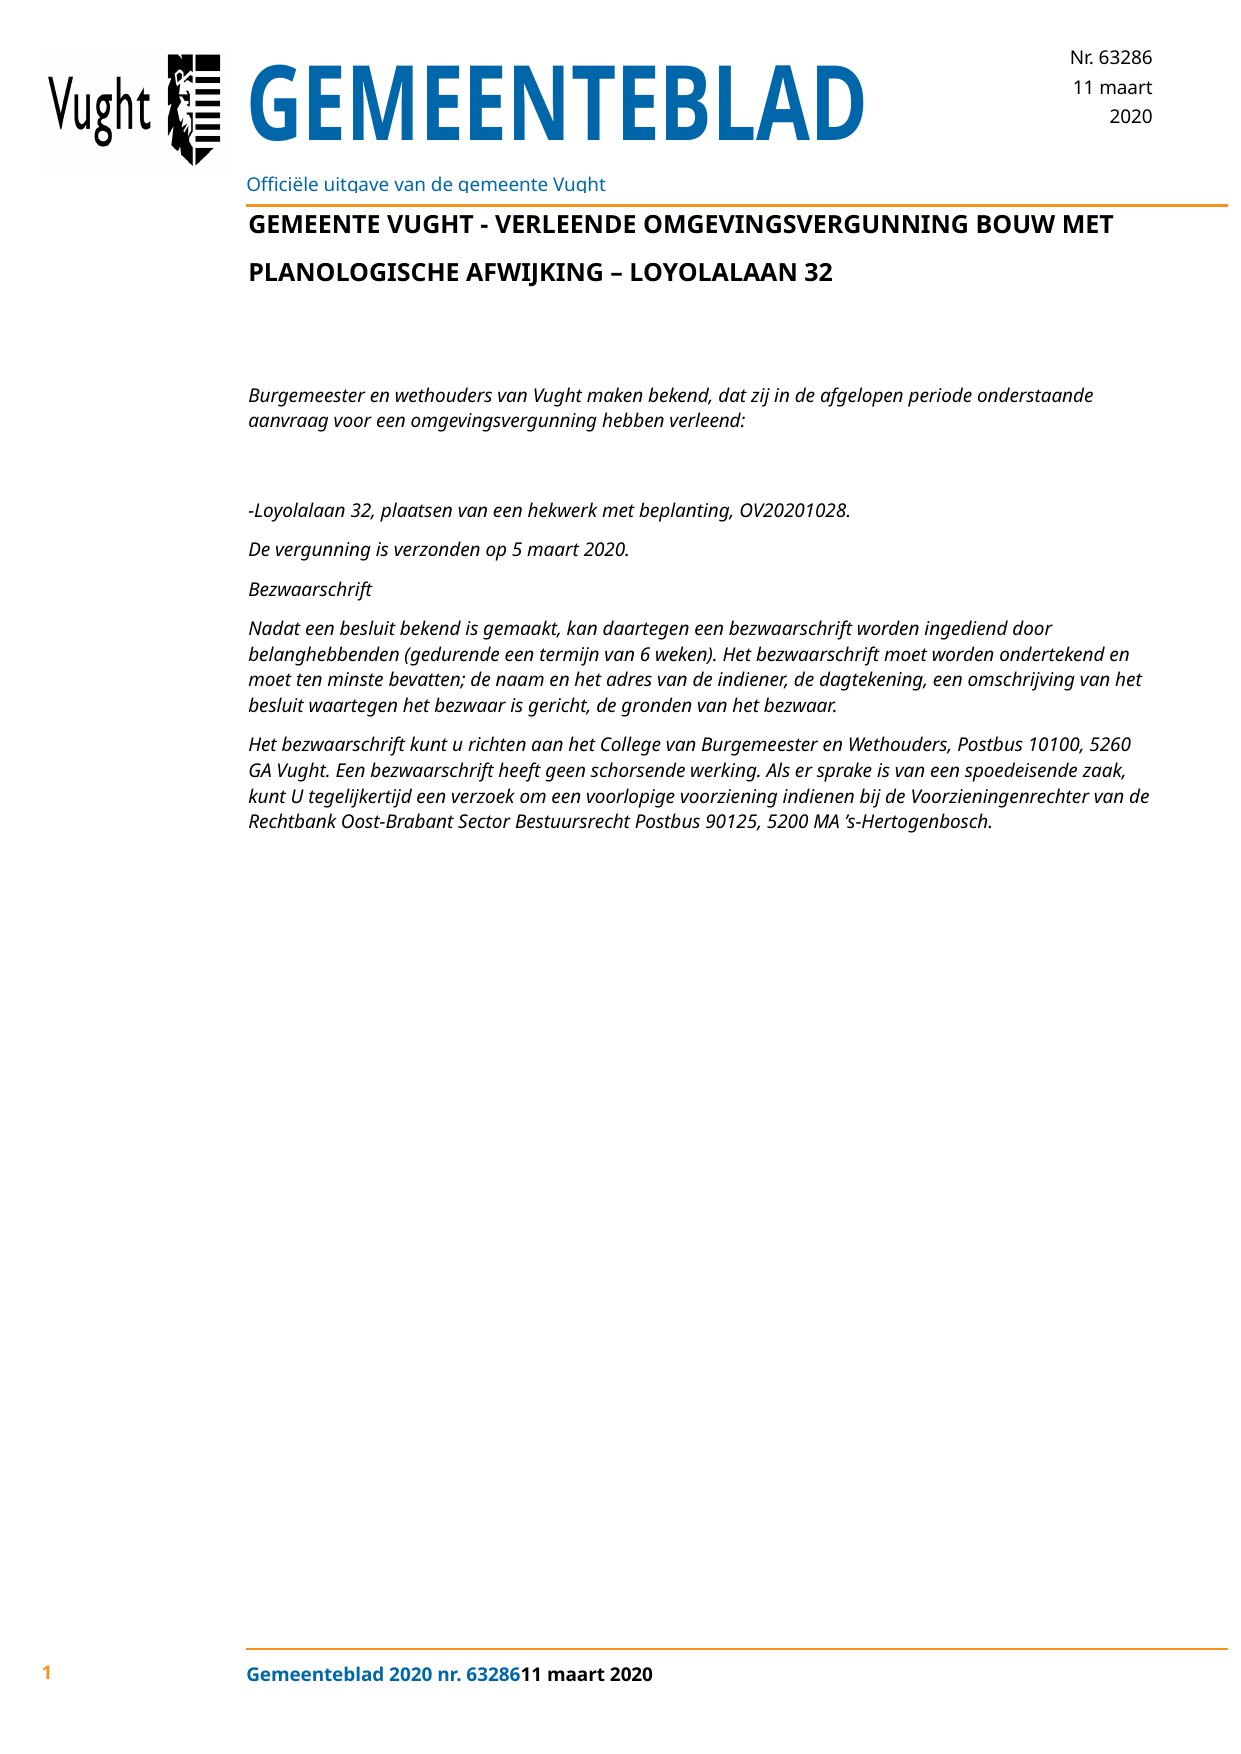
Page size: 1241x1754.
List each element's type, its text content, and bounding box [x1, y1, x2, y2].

text GEMEENTE VUGHT - VERLEENDE OMGEVINGSVERGUNNING BOUW MET PLANOLOGISCHE AFWIJKING – LOYOLALAAN 32 [248, 207, 1152, 288]
picture [41, 47, 231, 172]
text Het bezwaarschrift kunt u richten aan het College van Burgemeester en Wethouders, Postbus 10100, 5260 GA Vught. Een bezwaarschrift heeft geen schorsende werking. Als er sprake is van een spoedeisende zaak, kunt U tegelijkertijd een verzoek om een voorlopige voorziening indienen bij de Voorzieningenrechter van de Rechtbank Oost-Brabant Sector Bestuursrecht Postbus 90125, 5200 MA ’s-Hertogenbosch. [248, 732, 1152, 834]
text Burgemeester en wethouders van Vught maken bekend, dat zij in de afgelopen periode onderstaande aanvraag voor een omgevingsvergunning hebben verleend: [248, 382, 1152, 433]
text De vergunning is verzonden op 5 maart 2020. [248, 537, 1152, 562]
text Bezwaarschrift [248, 576, 1152, 602]
text -Loyolalaan 32, plaatsen van een hekwerk met beplanting, OV20201028. [248, 497, 1152, 523]
text Nadat een besluit bekend is gemaakt, kan daartegen een bezwaarschrift worden ingediend door belanghebbenden (gedurende een termijn van 6 weken). Het bezwaarschrift moet worden ondertekend en moet ten minste bevatten; de naam en het adres van de indiener, de dagtekening, een omschrijving van het besluit waartegen het bezwaar is gericht, de gronden van het bezwaar. [248, 615, 1152, 718]
